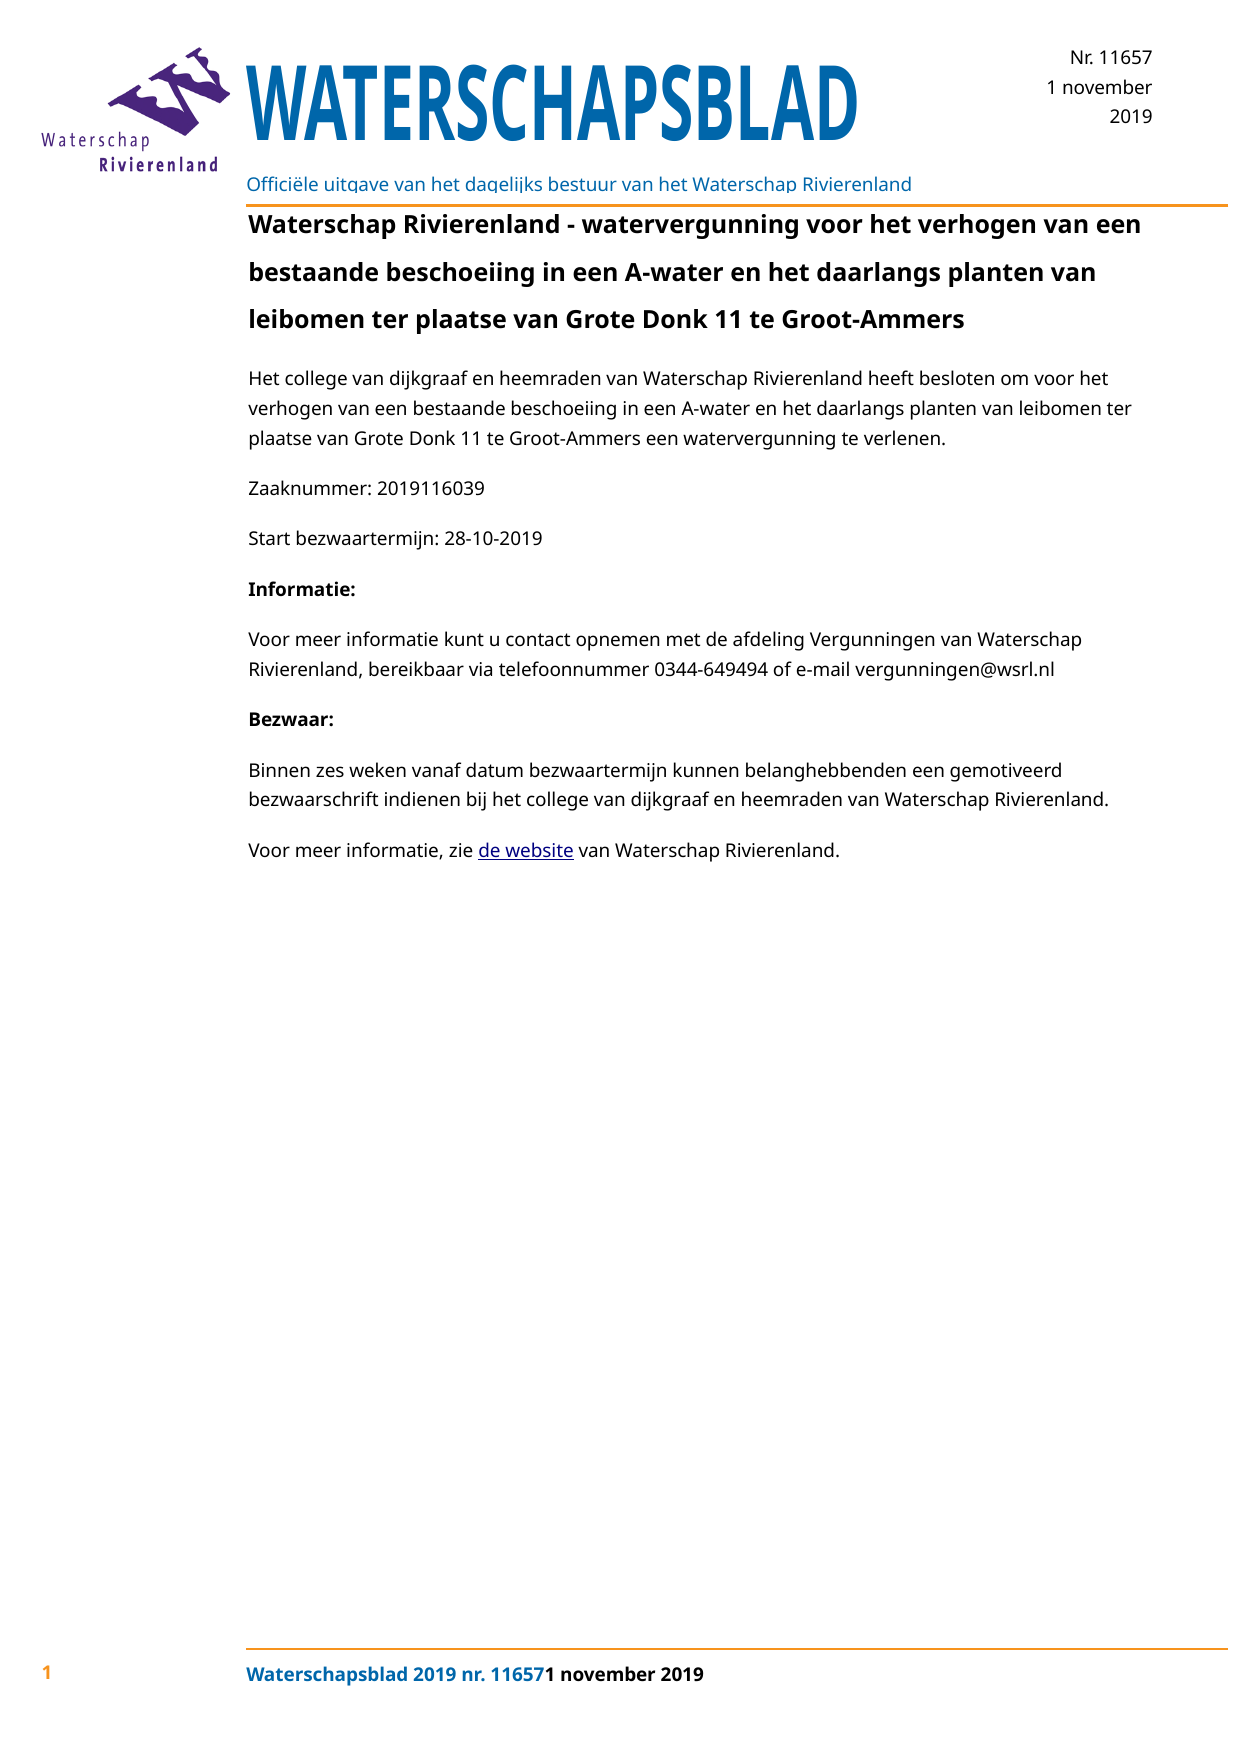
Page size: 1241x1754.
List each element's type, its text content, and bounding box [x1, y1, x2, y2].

text Informatie: [248, 576, 1152, 602]
text Zaaknummer: 2019116039 [248, 475, 1152, 501]
text Start bezwaartermijn: 28-10-2019 [248, 526, 1152, 551]
picture [41, 47, 231, 172]
text Voor meer informatie kunt u contact opnemen met de afdeling Vergunningen van Waterschap Rivierenland, bereikbaar via telefoonnummer 0344-649494 of e-mail vergunningen@wsrl.nl [248, 626, 1152, 682]
text Binnen zes weken vanaf datum bezwaartermijn kunnen belanghebbenden een gemotiveerd bezwaarschrift indienen bij het college van dijkgraaf en heemraden van Waterschap Rivierenland. [248, 757, 1152, 812]
text Het college van dijkgraaf en heemraden van Waterschap Rivierenland heeft besloten om voor het verhogen van een bestaande beschoeiing in een A-water en het daarlangs planten van leibomen ter plaatse van Grote Donk 11 te Groot-Ammers een watervergunning te verlenen. [248, 366, 1152, 450]
text Bezwaar: [248, 706, 1152, 732]
text Voor meer informatie, zie de website van Waterschap Rivierenland. [248, 837, 1152, 862]
text Waterschap Rivierenland - watervergunning voor het verhogen van een bestaande beschoeiing in een A-water en het daarlangs planten van leibomen ter plaatse van Grote Donk 11 te Groot-Ammers [248, 207, 1152, 336]
